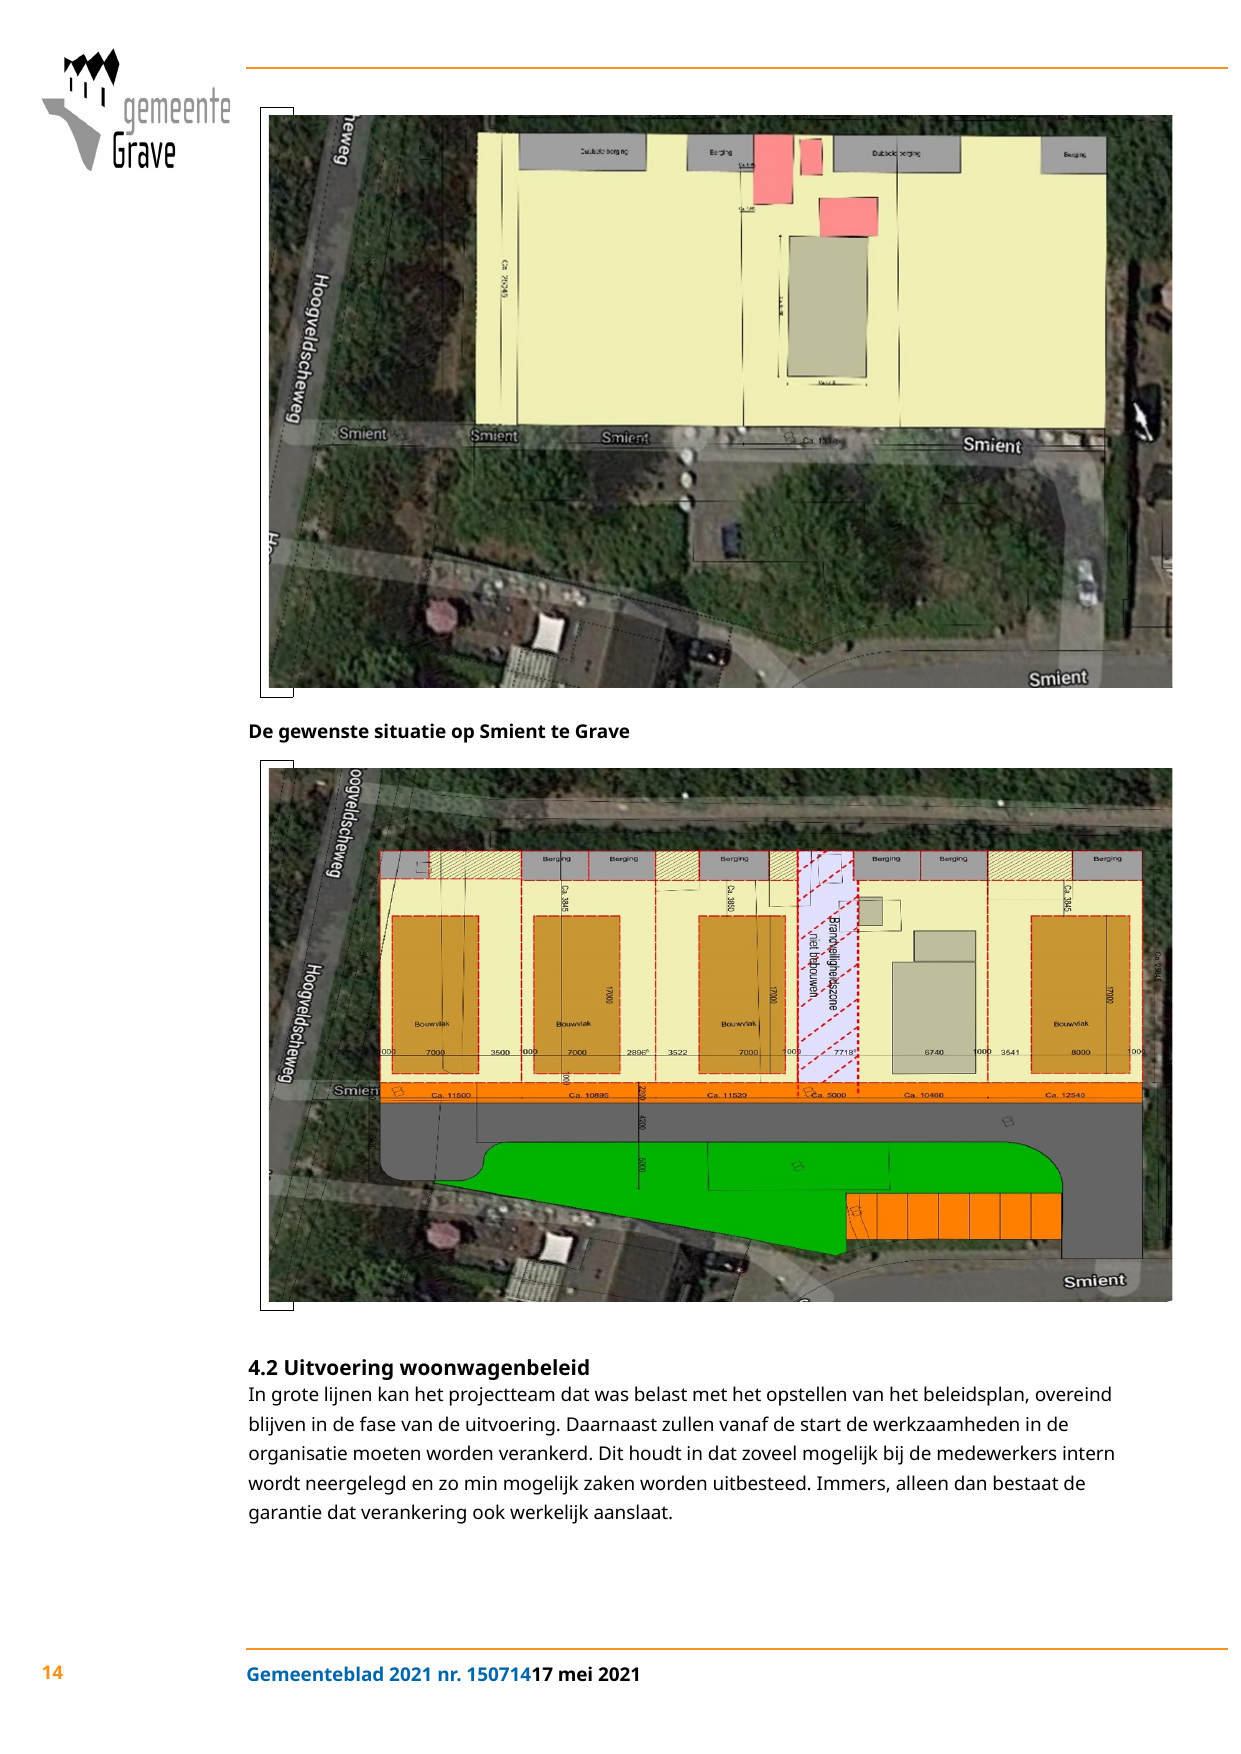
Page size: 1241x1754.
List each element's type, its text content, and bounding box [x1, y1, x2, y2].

picture [268, 115, 1173, 688]
text In grote lijnen kan het projectteam dat was belast met het opstellen van het beleidsplan, overeind blijven in de fase van de uitvoering. Daarnaast zullen vanaf de start de werkzaamheden in de organisatie moeten worden verankerd. Dit houdt in dat zoveel mogelijk bij de medewerkers intern wordt neergelegd en zo min mogelijk zaken worden uitbesteed. Immers, alleen dan bestaat de garantie dat verankering ook werkelijk aanslaat. [248, 1381, 1152, 1525]
text De gewenste situatie op Smient te Grave [248, 718, 1152, 744]
picture [41, 47, 231, 172]
picture [268, 768, 1173, 1302]
text 4.2 Uitvoering woonwagenbeleid [248, 1353, 1152, 1381]
